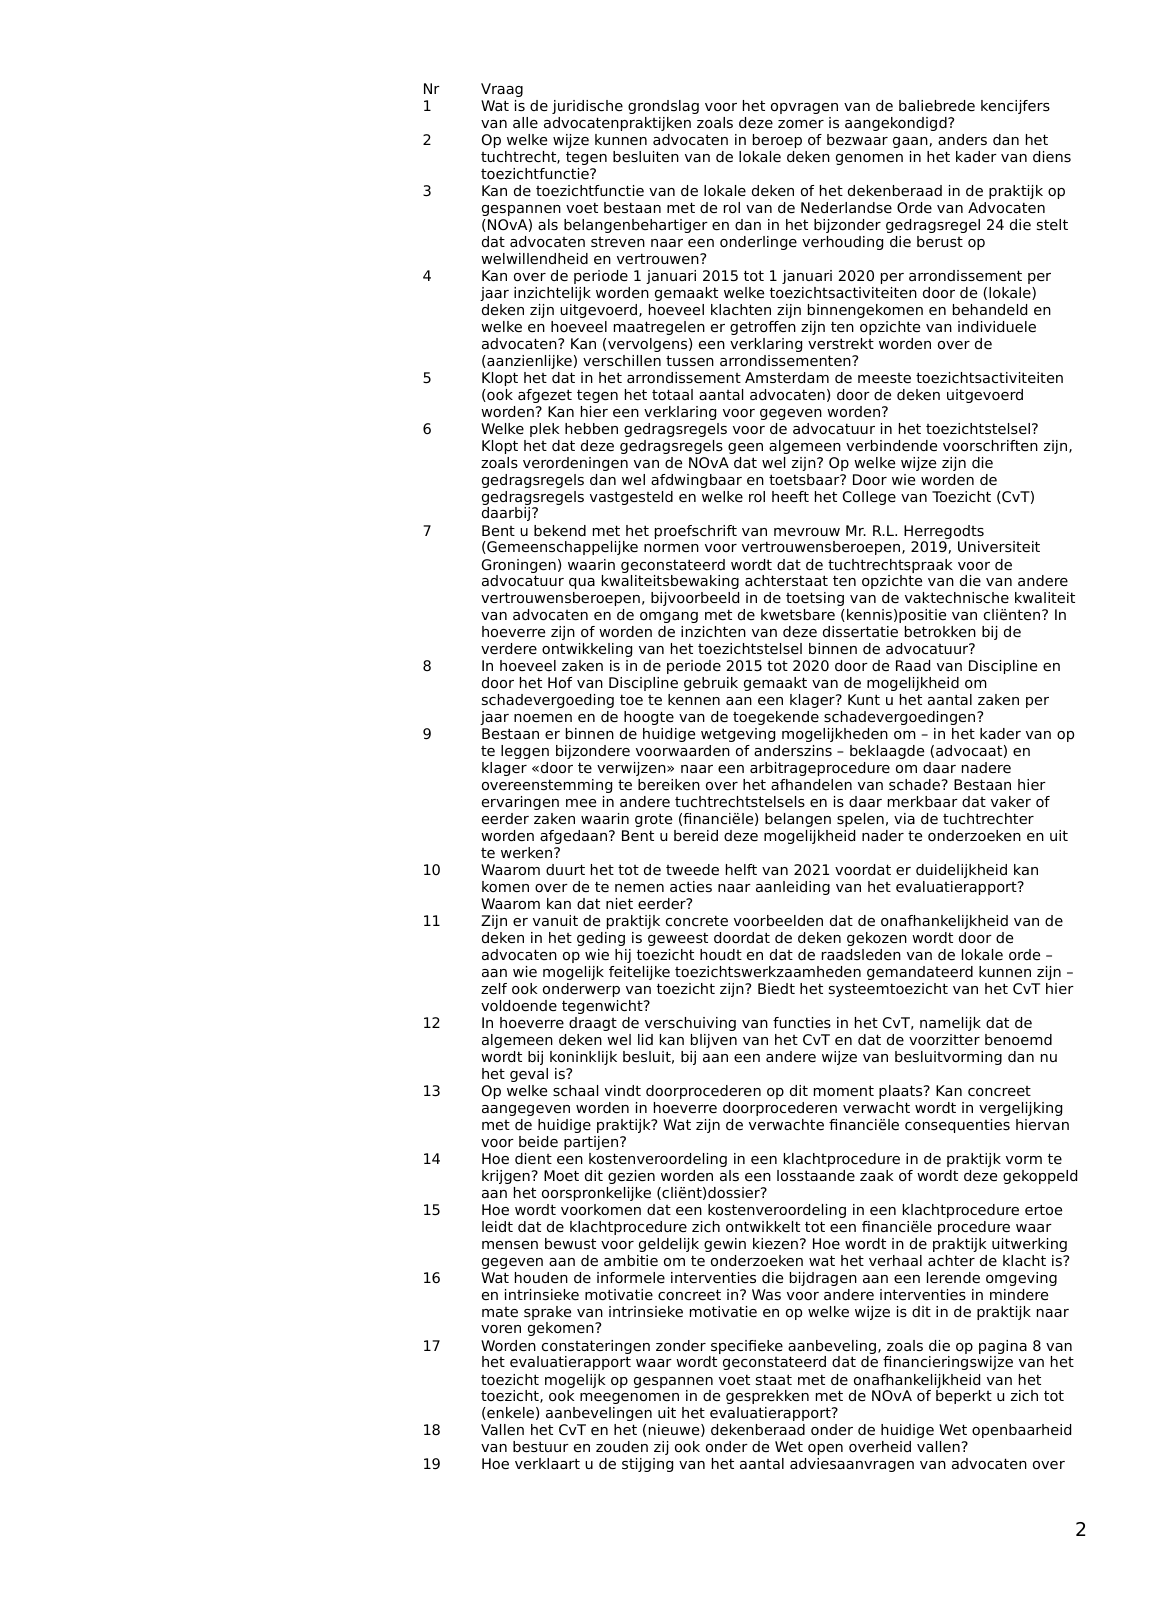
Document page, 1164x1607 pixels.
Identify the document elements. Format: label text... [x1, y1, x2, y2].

table_cell Bestaan er binnen de huidige wetgeving mogelijkheden om – in het kader van op te leggen bijzondere voorwaarden of anderszins – beklaagde (advocaat) en klager «door te verwijzen» naar een arbitrageprocedure om daar nadere overeenstemming te bereiken over het afhandelen van schade? Bestaan hier ervaringen mee in andere tuchtrechtstelsels en is daar merkbaar dat vaker of eerder zaken waarin grote (financiële) belangen spelen, via de tuchtrechter worden afgedaan? Bent u bereid deze mogelijkheid nader te onderzoeken en uit te werken? [475, 726, 1087, 862]
table_cell 19 [422, 1456, 475, 1473]
table_cell 4 [422, 268, 475, 369]
table_cell Wat houden de informele interventies die bijdragen aan een lerende omgeving en intrinsieke motivatie concreet in? Was voor andere interventies in mindere mate sprake van intrinsieke motivatie en op welke wijze is dit in de praktijk naar voren gekomen? [475, 1270, 1087, 1337]
table_cell Hoe verklaart u de stijging van het aantal adviesaanvragen van advocaten over [475, 1456, 1087, 1473]
table_cell Klopt het dat in het arrondissement Amsterdam de meeste toezichtsactiviteiten (ook afgezet tegen het totaal aantal advocaten) door de deken uitgevoerd worden? Kan hier een verklaring voor gegeven worden? [475, 370, 1087, 421]
table_cell 2 [422, 132, 475, 183]
table_cell 14 [422, 1151, 475, 1202]
table_cell 11 [422, 913, 475, 1015]
table_cell 5 [422, 370, 475, 421]
table_cell 18 [422, 1422, 475, 1456]
table_cell Welke plek hebben gedragsregels voor de advocatuur in het toezichtstelsel? Klopt het dat deze gedragsregels geen algemeen verbindende voorschriften zijn, zoals verordeningen van de NOvA dat wel zijn? Op welke wijze zijn die gedragsregels dan wel afdwingbaar en toetsbaar? Door wie worden de gedragsregels vastgesteld en welke rol heeft het College van Toezicht (CvT) daarbij? [475, 421, 1087, 522]
table_cell In hoeveel zaken is in de periode 2015 tot 2020 door de Raad van Discipline en door het Hof van Discipline gebruik gemaakt van de mogelijkheid om schadevergoeding toe te kennen aan een klager? Kunt u het aantal zaken per jaar noemen en de hoogte van de toegekende schadevergoedingen? [475, 658, 1087, 726]
table_cell 3 [422, 183, 475, 268]
table_cell Hoe dient een kostenveroordeling in een klachtprocedure in de praktijk vorm te krijgen? Moet dit gezien worden als een losstaande zaak of wordt deze gekoppeld aan het oorspronkelijke (cliënt)dossier? [475, 1151, 1087, 1202]
table_header Nr [422, 81, 475, 98]
table_cell Op welke schaal vindt doorprocederen op dit moment plaats? Kan concreet aangegeven worden in hoeverre doorprocederen verwacht wordt in vergelijking met de huidige praktijk? Wat zijn de verwachte financiële consequenties hiervan voor beide partijen? [475, 1083, 1087, 1151]
table_cell Worden constateringen zonder specifieke aanbeveling, zoals die op pagina 8 van het evaluatierapport waar wordt geconstateerd dat de financieringswijze van het toezicht mogelijk op gespannen voet staat met de onafhankelijkheid van het toezicht, ook meegenomen in de gesprekken met de NOvA of beperkt u zich tot (enkele) aanbevelingen uit het evaluatierapport? [475, 1338, 1087, 1422]
table_cell 16 [422, 1270, 475, 1337]
table_cell 1 [422, 98, 475, 132]
table_cell In hoeverre draagt de verschuiving van functies in het CvT, namelijk dat de algemeen deken wel lid kan blijven van het CvT en dat de voorzitter benoemd wordt bij koninklijk besluit, bij aan een andere wijze van besluitvorming dan nu het geval is? [475, 1015, 1087, 1083]
table_cell 6 [422, 421, 475, 522]
table_cell 15 [422, 1202, 475, 1269]
table_cell Wat is de juridische grondslag voor het opvragen van de baliebrede kencijfers van alle advocatenpraktijken zoals deze zomer is aangekondigd? [475, 98, 1087, 132]
table_cell Bent u bekend met het proefschrift van mevrouw Mr. R.L. Herregodts (Gemeenschappelijke normen voor vertrouwensberoepen, 2019, Universiteit Groningen) waarin geconstateerd wordt dat de tuchtrechtspraak voor de advocatuur qua kwaliteitsbewaking achterstaat ten opzichte van die van andere vertrouwensberoepen, bijvoorbeeld in de toetsing van de vaktechnische kwaliteit van advocaten en de omgang met de kwetsbare (kennis)positie van cliënten? In hoeverre zijn of worden de inzichten van deze dissertatie betrokken bij de verdere ontwikkeling van het toezichtstelsel binnen de advocatuur? [475, 523, 1087, 658]
table_cell 9 [422, 726, 475, 862]
table_cell 13 [422, 1083, 475, 1151]
table_cell Waarom duurt het tot de tweede helft van 2021 voordat er duidelijkheid kan komen over de te nemen acties naar aanleiding van het evaluatierapport? Waarom kan dat niet eerder? [475, 862, 1087, 913]
table_cell Vallen het CvT en het (nieuwe) dekenberaad onder de huidige Wet openbaarheid van bestuur en zouden zij ook onder de Wet open overheid vallen? [475, 1422, 1087, 1456]
table_cell 8 [422, 658, 475, 726]
table_cell 10 [422, 862, 475, 913]
table_cell Kan de toezichtfunctie van de lokale deken of het dekenberaad in de praktijk op gespannen voet bestaan met de rol van de Nederlandse Orde van Advocaten (NOvA) als belangenbehartiger en dan in het bijzonder gedragsregel 24 die stelt dat advocaten streven naar een onderlinge verhouding die berust op welwillendheid en vertrouwen? [475, 183, 1087, 268]
table_cell 17 [422, 1338, 475, 1422]
table_cell Hoe wordt voorkomen dat een kostenveroordeling in een klachtprocedure ertoe leidt dat de klachtprocedure zich ontwikkelt tot een financiële procedure waar mensen bewust voor geldelijk gewin kiezen? Hoe wordt in de praktijk uitwerking gegeven aan de ambitie om te onderzoeken wat het verhaal achter de klacht is? [475, 1202, 1087, 1269]
table_header Vraag [475, 81, 1087, 98]
table_cell 12 [422, 1015, 475, 1083]
table_cell Op welke wijze kunnen advocaten in beroep of bezwaar gaan, anders dan het tuchtrecht, tegen besluiten van de lokale deken genomen in het kader van diens toezichtfunctie? [475, 132, 1087, 183]
table_cell Zijn er vanuit de praktijk concrete voorbeelden dat de onafhankelijkheid van de deken in het geding is geweest doordat de deken gekozen wordt door de advocaten op wie hij toezicht houdt en dat de raadsleden van de lokale orde – aan wie mogelijk feitelijke toezichtswerkzaamheden gemandateerd kunnen zijn – zelf ook onderwerp van toezicht zijn? Biedt het systeemtoezicht van het CvT hier voldoende tegenwicht? [475, 913, 1087, 1015]
table_cell Kan over de periode 1 januari 2015 tot 1 januari 2020 per arrondissement per jaar inzichtelijk worden gemaakt welke toezichtsactiviteiten door de (lokale) deken zijn uitgevoerd, hoeveel klachten zijn binnengekomen en behandeld en welke en hoeveel maatregelen er getroffen zijn ten opzichte van individuele advocaten? Kan (vervolgens) een verklaring verstrekt worden over de (aanzienlijke) verschillen tussen arrondissementen? [475, 268, 1087, 369]
table_cell 7 [422, 523, 475, 658]
